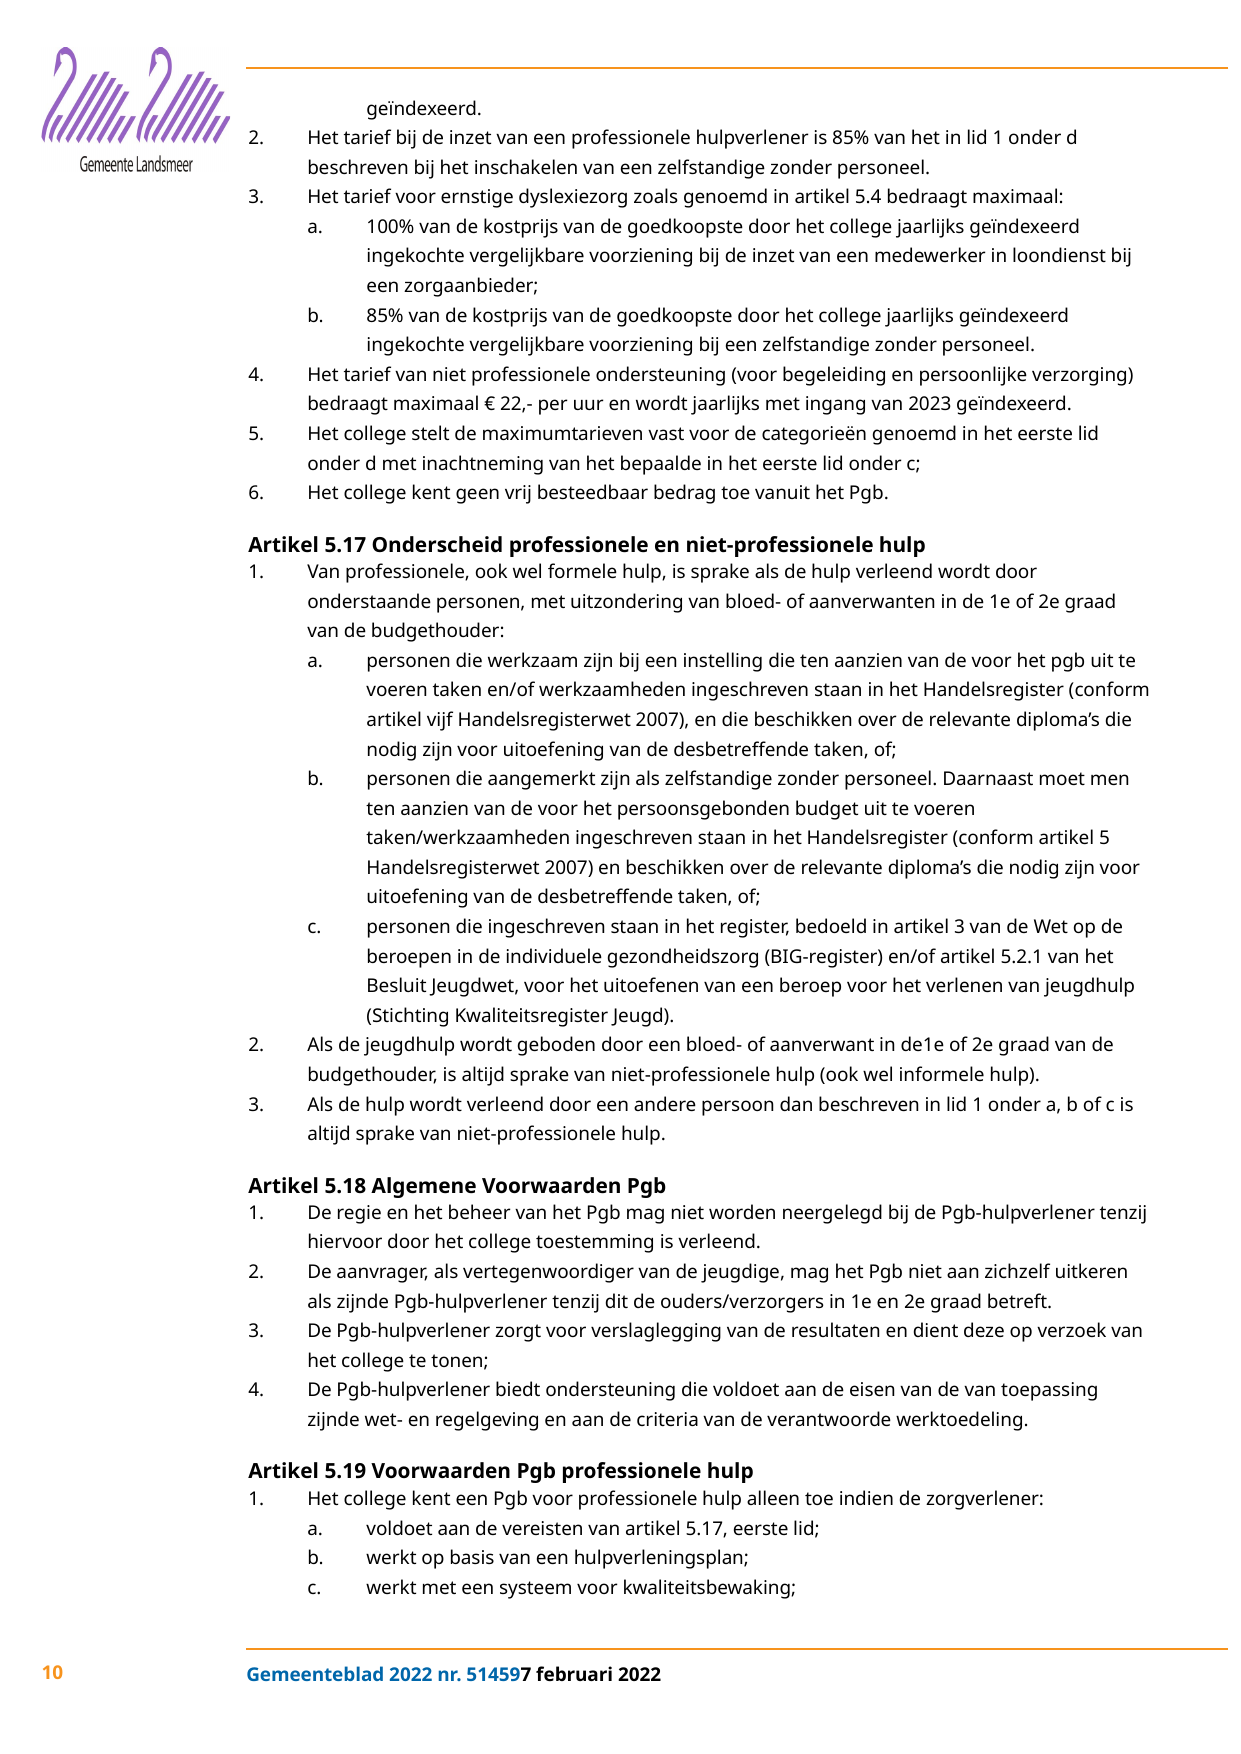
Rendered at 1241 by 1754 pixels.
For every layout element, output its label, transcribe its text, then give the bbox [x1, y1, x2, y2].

list De regie en het beheer van het Pgb mag niet worden neergelegd bij de Pgb-hulpverlener tenzij hiervoor door het college toestemming is verleend. [248, 1199, 1152, 1254]
list Het college stelt de maximumtarieven vast voor de categorieën genoemd in het eerste lid onder d met inachtneming van het bepaalde in het eerste lid onder c; [248, 420, 1152, 476]
list 85% van de kostprijs van de goedkoopste door het college jaarlijks geïndexeerd ingekochte vergelijkbare voorziening bij een zelfstandige zonder personeel. [307, 302, 1152, 357]
list Als de hulp wordt verleend door een andere persoon dan beschreven in lid 1 onder a, b of c is altijd sprake van niet-professionele hulp. [248, 1091, 1152, 1146]
list De Pgb-hulpverlener zorgt voor verslaglegging van de resultaten en dient deze op verzoek van het college te tonen; [248, 1317, 1152, 1373]
list personen die werkzaam zijn bij een instelling die ten aanzien van de voor het pgb uit te voeren taken en/of werkzaamheden ingeschreven staan in het Handelsregister (conform artikel vijf Handelsregisterwet 2007), en die beschikken over de relevante diploma’s die nodig zijn voor uitoefening van de desbetreffende taken, of; [307, 647, 1152, 761]
text Artikel 5.19 Voorwaarden Pgb professionele hulp [248, 1457, 1152, 1485]
text Artikel 5.17 Onderscheid professionele en niet-professionele hulp [248, 530, 1152, 558]
list Het tarief van niet professionele ondersteuning (voor begeleiding en persoonlijke verzorging) bedraagt maximaal € 22,- per uur en wordt jaarlijks met ingang van 2023 geïndexeerd. [248, 361, 1152, 416]
list personen die ingeschreven staan in het register, bedoeld in artikel 3 van de Wet op de beroepen in de individuele gezondheidszorg (BIG-register) en/of artikel 5.2.1 van het Besluit Jeugdwet, voor het uitoefenen van een beroep voor het verlenen van jeugdhulp (Stichting Kwaliteitsregister Jeugd). [307, 913, 1152, 1028]
list De Pgb-hulpverlener biedt ondersteuning die voldoet aan de eisen van de van toepassing zijnde wet- en regelgeving en aan de criteria van de verantwoorde werktoedeling. [248, 1377, 1152, 1432]
list Als de jeugdhulp wordt geboden door een bloed- of aanverwant in de1e of 2e graad van de budgethouder, is altijd sprake van niet-professionele hulp (ook wel informele hulp). [248, 1032, 1152, 1087]
picture [41, 47, 231, 172]
list Het college kent een Pgb voor professionele hulp alleen toe indien de zorgverlener: [248, 1485, 1152, 1511]
list personen die aangemerkt zijn als zelfstandige zonder personeel. Daarnaast moet men ten aanzien van de voor het persoonsgebonden budget uit te voeren taken/werkzaamheden ingeschreven staan in het Handelsregister (conform artikel 5 Handelsregisterwet 2007) en beschikken over de relevante diploma’s die nodig zijn voor uitoefening van de desbetreffende taken, of; [307, 765, 1152, 909]
list Het college kent geen vrij besteedbaar bedrag toe vanuit het Pgb. [248, 479, 1152, 505]
list 100% van de kostprijs van de goedkoopste door het college jaarlijks geïndexeerd ingekochte vergelijkbare voorziening bij de inzet van een medewerker in loondienst bij een zorgaanbieder; [307, 213, 1152, 298]
list werkt op basis van een hulpverleningsplan; [307, 1544, 1152, 1570]
list werkt met een systeem voor kwaliteitsbewaking; [307, 1574, 1152, 1599]
text Artikel 5.18 Algemene Voorwaarden Pgb [248, 1171, 1152, 1199]
list Het tarief bij de inzet van een professionele hulpverlener is 85% van het in lid 1 onder d beschreven bij het inschakelen van een zelfstandige zonder personeel. [248, 124, 1152, 180]
list voldoet aan de vereisten van artikel 5.17, eerste lid; [307, 1515, 1152, 1540]
list Het tarief voor ernstige dyslexiezorg zoals genoemd in artikel 5.4 bedraagt maximaal: [248, 183, 1152, 209]
list Van professionele, ook wel formele hulp, is sprake als de hulp verleend wordt door onderstaande personen, met uitzondering van bloed- of aanverwanten in de 1e of 2e graad van de budgethouder: [248, 558, 1152, 643]
list De aanvrager, als vertegenwoordiger van de jeugdige, mag het Pgb niet aan zichzelf uitkeren als zijnde Pgb-hulpverlener tenzij dit de ouders/verzorgers in 1e en 2e graad betreft. [248, 1258, 1152, 1314]
list geïndexeerd. [307, 95, 1152, 121]
